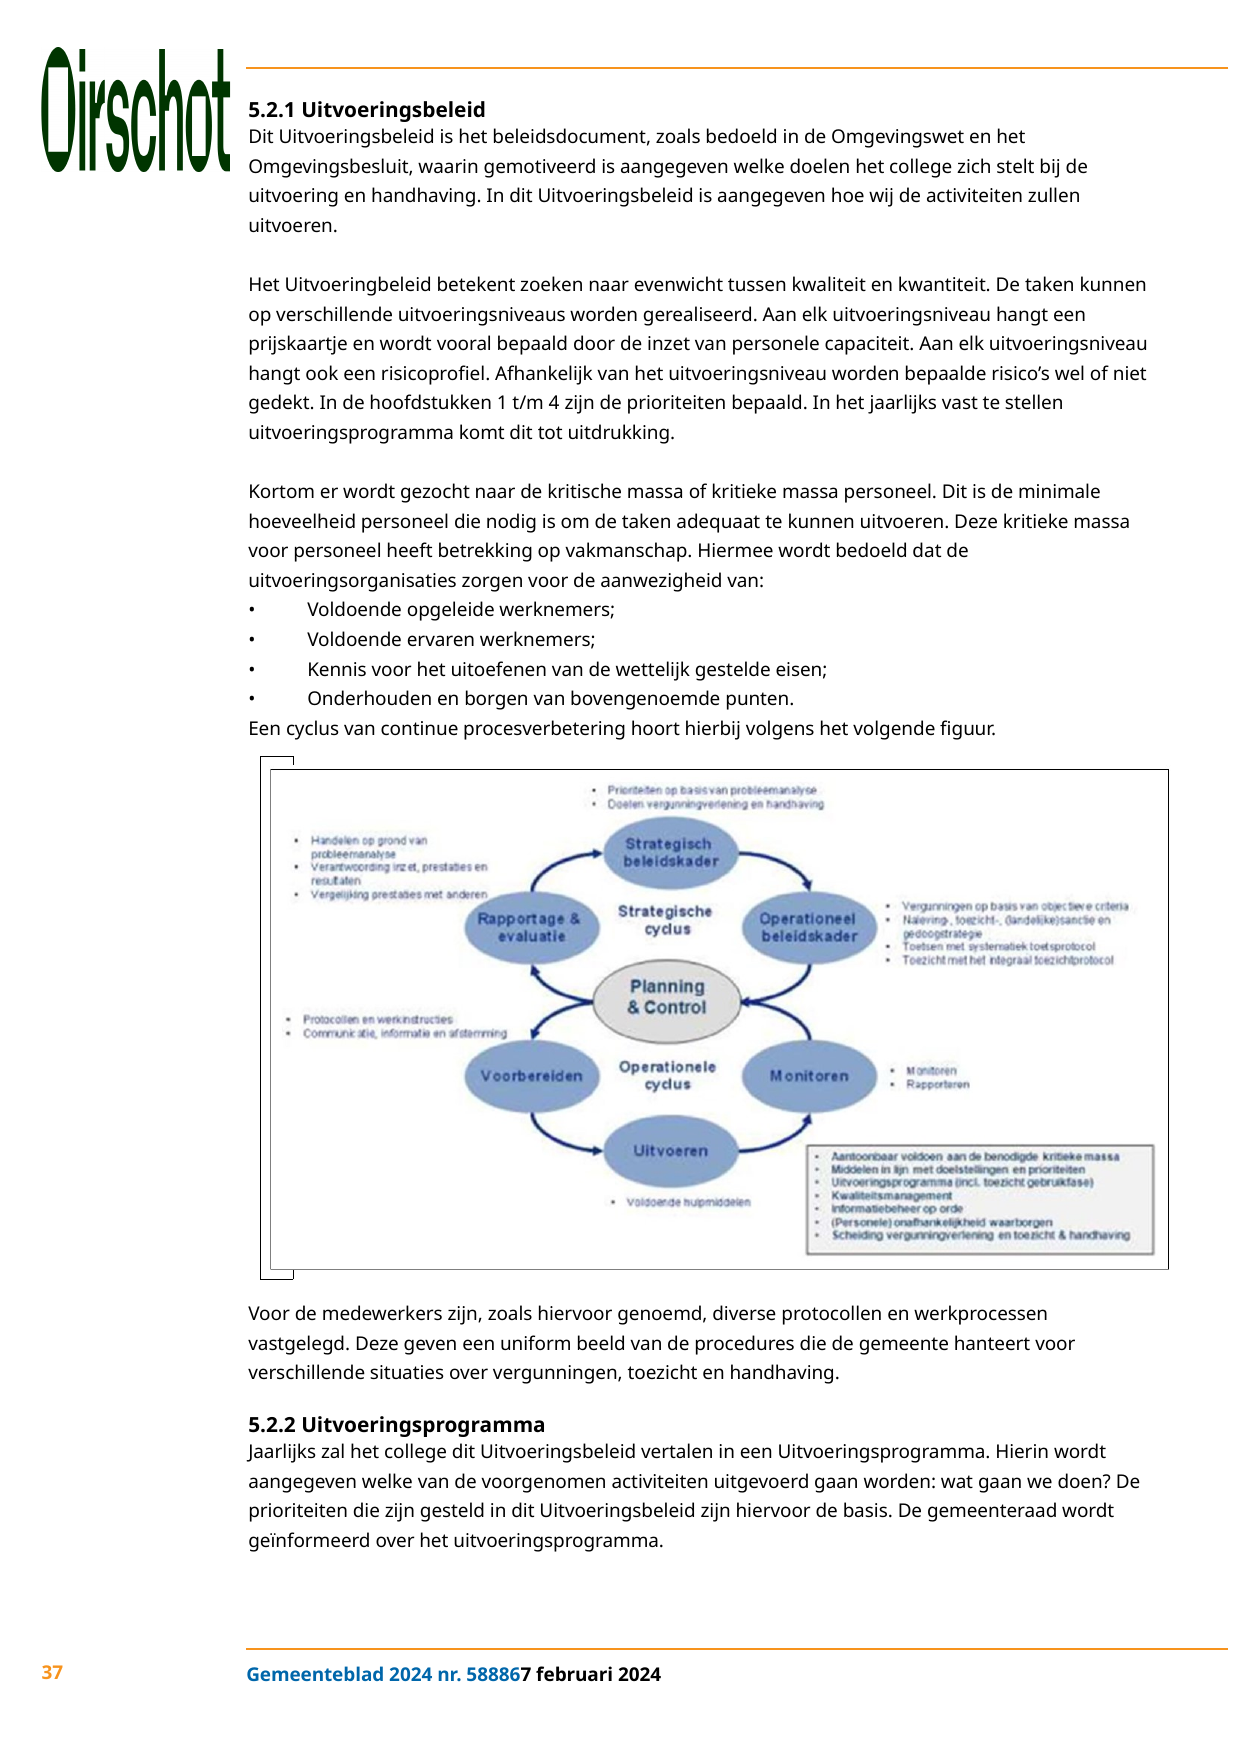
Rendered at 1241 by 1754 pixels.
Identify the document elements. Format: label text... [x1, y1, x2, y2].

text 5.2.2 Uitvoeringsprogramma [248, 1410, 1152, 1438]
text Een cyclus van continue procesverbetering hoort hierbij volgens het volgende figuur. [248, 715, 1152, 741]
list Voldoende ervaren werknemers; [248, 626, 1152, 652]
text Jaarlijks zal het college dit Uitvoeringsbeleid vertalen in een Uitvoeringsprogramma. Hierin wordt aangegeven welke van de voorgenomen activiteiten uitgevoerd gaan worden: wat gaan we doen? De prioriteiten die zijn gesteld in dit Uitvoeringsbeleid zijn hiervoor de basis. De gemeenteraad wordt geïnformeerd over het uitvoeringsprogramma. [248, 1438, 1152, 1553]
list Voldoende opgeleide werknemers; [248, 597, 1152, 622]
text Voor de medewerkers zijn, zoals hiervoor genoemd, diverse protocollen en werkprocessen vastgelegd. Deze geven een uniform beeld van de procedures die de gemeente hanteert voor verschillende situaties over vergunningen, toezicht en handhaving. [248, 1300, 1152, 1385]
text Dit Uitvoeringsbeleid is het beleidsdocument, zoals bedoeld in de Omgevingswet en het Omgevingsbesluit, waarin gemotiveerd is aangegeven welke doelen het college zich stelt bij de uitvoering en handhaving. In dit Uitvoeringsbeleid is aangegeven hoe wij de activiteiten zullen uitvoeren. [248, 123, 1152, 238]
text Kortom er wordt gezocht naar de kritische massa of kritieke massa personeel. Dit is de minimale hoeveelheid personeel die nodig is om de taken adequaat te kunnen uitvoeren. Deze kritieke massa voor personeel heeft betrekking op vakmanschap. Hiermee wordt bedoeld dat de uitvoeringsorganisaties zorgen voor de aanwezigheid van: [248, 478, 1152, 593]
list Onderhouden en borgen van bovengenoemde punten. [248, 685, 1152, 711]
text Het Uitvoeringbeleid betekent zoeken naar evenwicht tussen kwaliteit en kwantiteit. De taken kunnen op verschillende uitvoeringsniveaus worden gerealiseerd. Aan elk uitvoeringsniveau hangt een prijskaartje en wordt vooral bepaald door de inzet van personele capaciteit. Aan elk uitvoeringsniveau hangt ook een risicoprofiel. Afhankelijk van het uitvoeringsniveau worden bepaalde risico’s wel of niet gedekt. In de hoofdstukken 1 t/m 4 zijn de prioriteiten bepaald. In het jaarlijks vast te stellen uitvoeringsprogramma komt dit tot uitdrukking. [248, 271, 1152, 445]
picture [41, 47, 231, 172]
text 5.2.1 Uitvoeringsbeleid [248, 95, 1152, 123]
list Kennis voor het uitoefenen van de wettelijk gestelde eisen; [248, 656, 1152, 681]
picture [268, 765, 1173, 1270]
